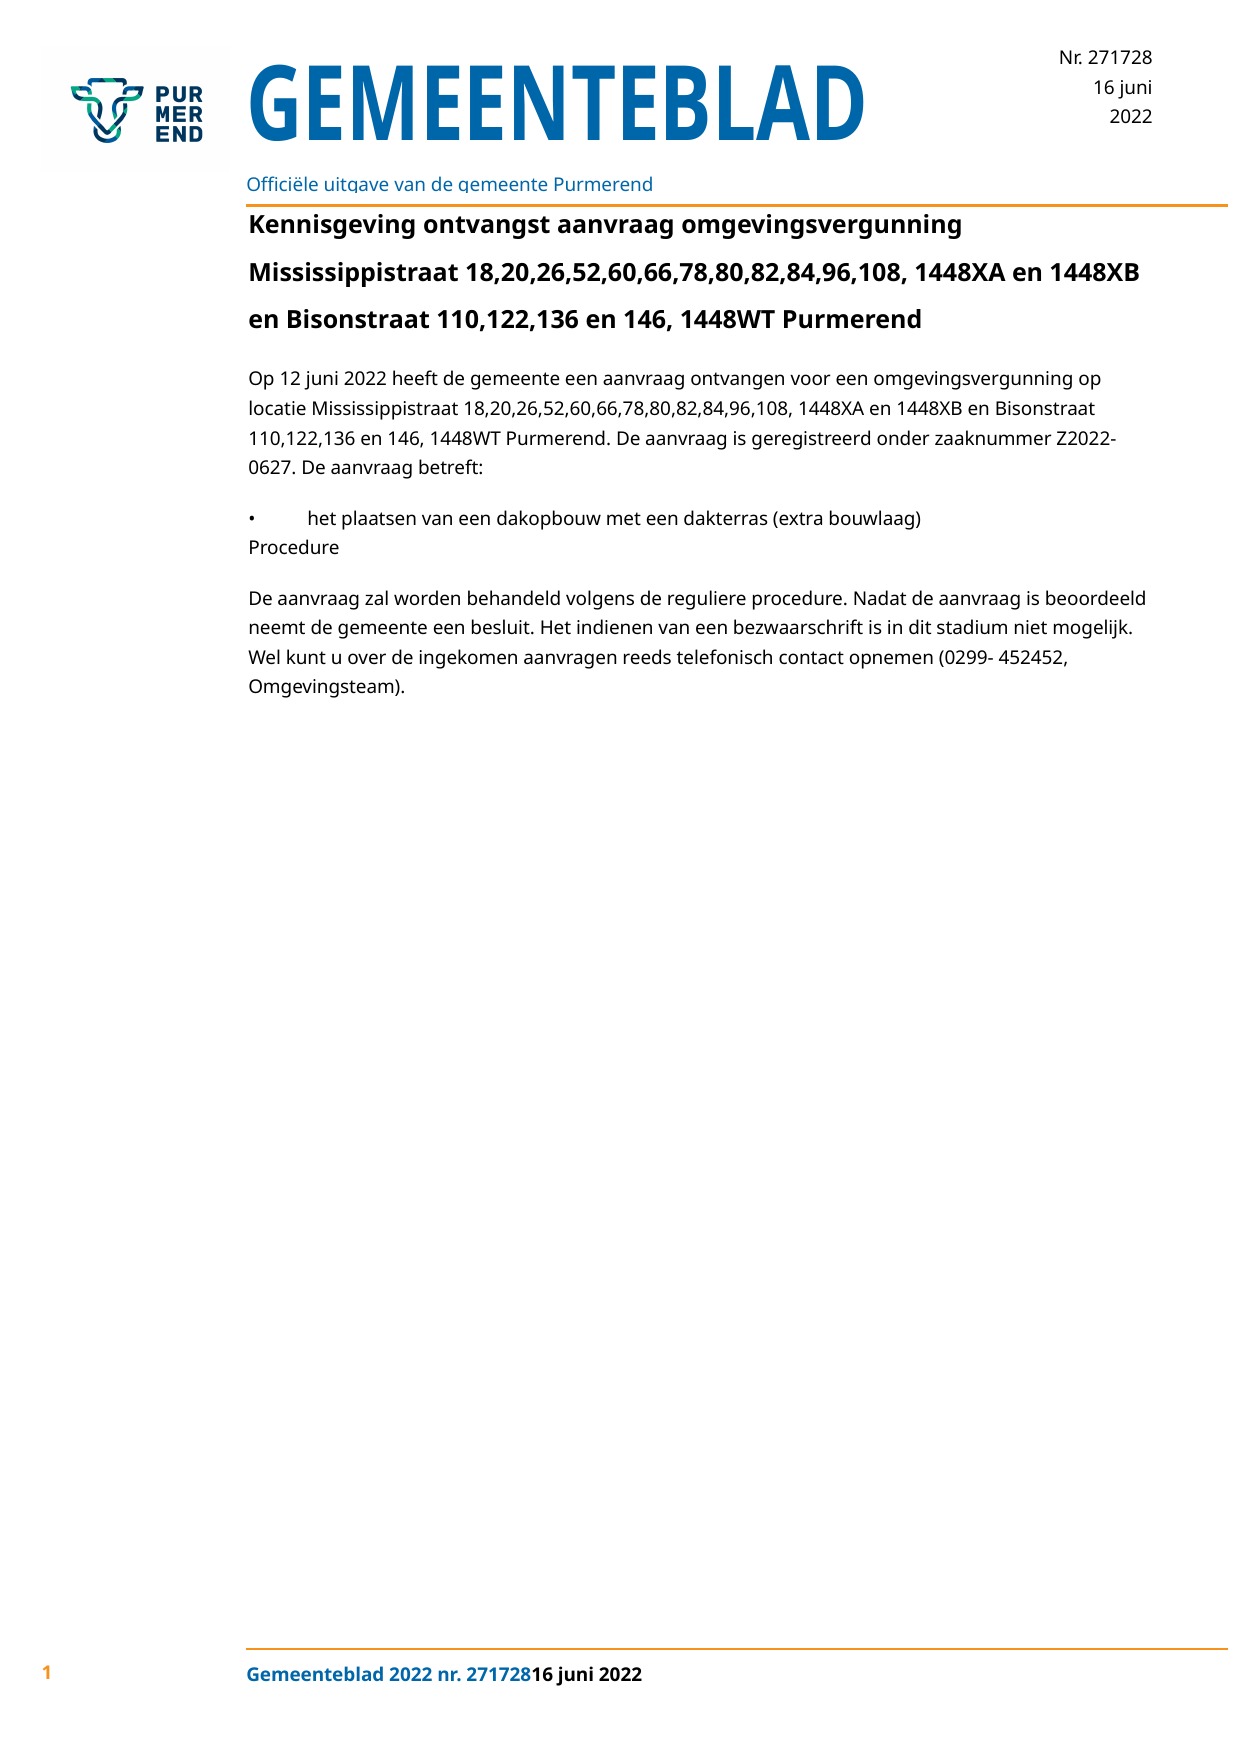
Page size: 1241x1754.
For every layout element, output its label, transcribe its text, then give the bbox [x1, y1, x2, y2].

text Procedure [248, 534, 1152, 560]
text Kennisgeving ontvangst aanvraag omgevingsvergunning Mississippistraat 18,20,26,52,60,66,78,80,82,84,96,108, 1448XA en 1448XB en Bisonstraat 110,122,136 en 146, 1448WT Purmerend [248, 207, 1152, 336]
text Op 12 juni 2022 heeft de gemeente een aanvraag ontvangen voor een omgevingsvergunning op locatie Mississippistraat 18,20,26,52,60,66,78,80,82,84,96,108, 1448XA en 1448XB en Bisonstraat 110,122,136 en 146, 1448WT Purmerend. De aanvraag is geregistreerd onder zaaknummer Z2022-0627. De aanvraag betreft: [248, 366, 1152, 480]
picture [41, 47, 231, 172]
list het plaatsen van een dakopbouw met een dakterras (extra bouwlaag) [248, 505, 1152, 530]
text De aanvraag zal worden behandeld volgens de reguliere procedure. Nadat de aanvraag is beoordeeld neemt de gemeente een besluit. Het indienen van een bezwaarschrift is in dit stadium niet mogelijk. Wel kunt u over de ingekomen aanvragen reeds telefonisch contact opnemen (0299- 452452, Omgevingsteam). [248, 585, 1152, 699]
